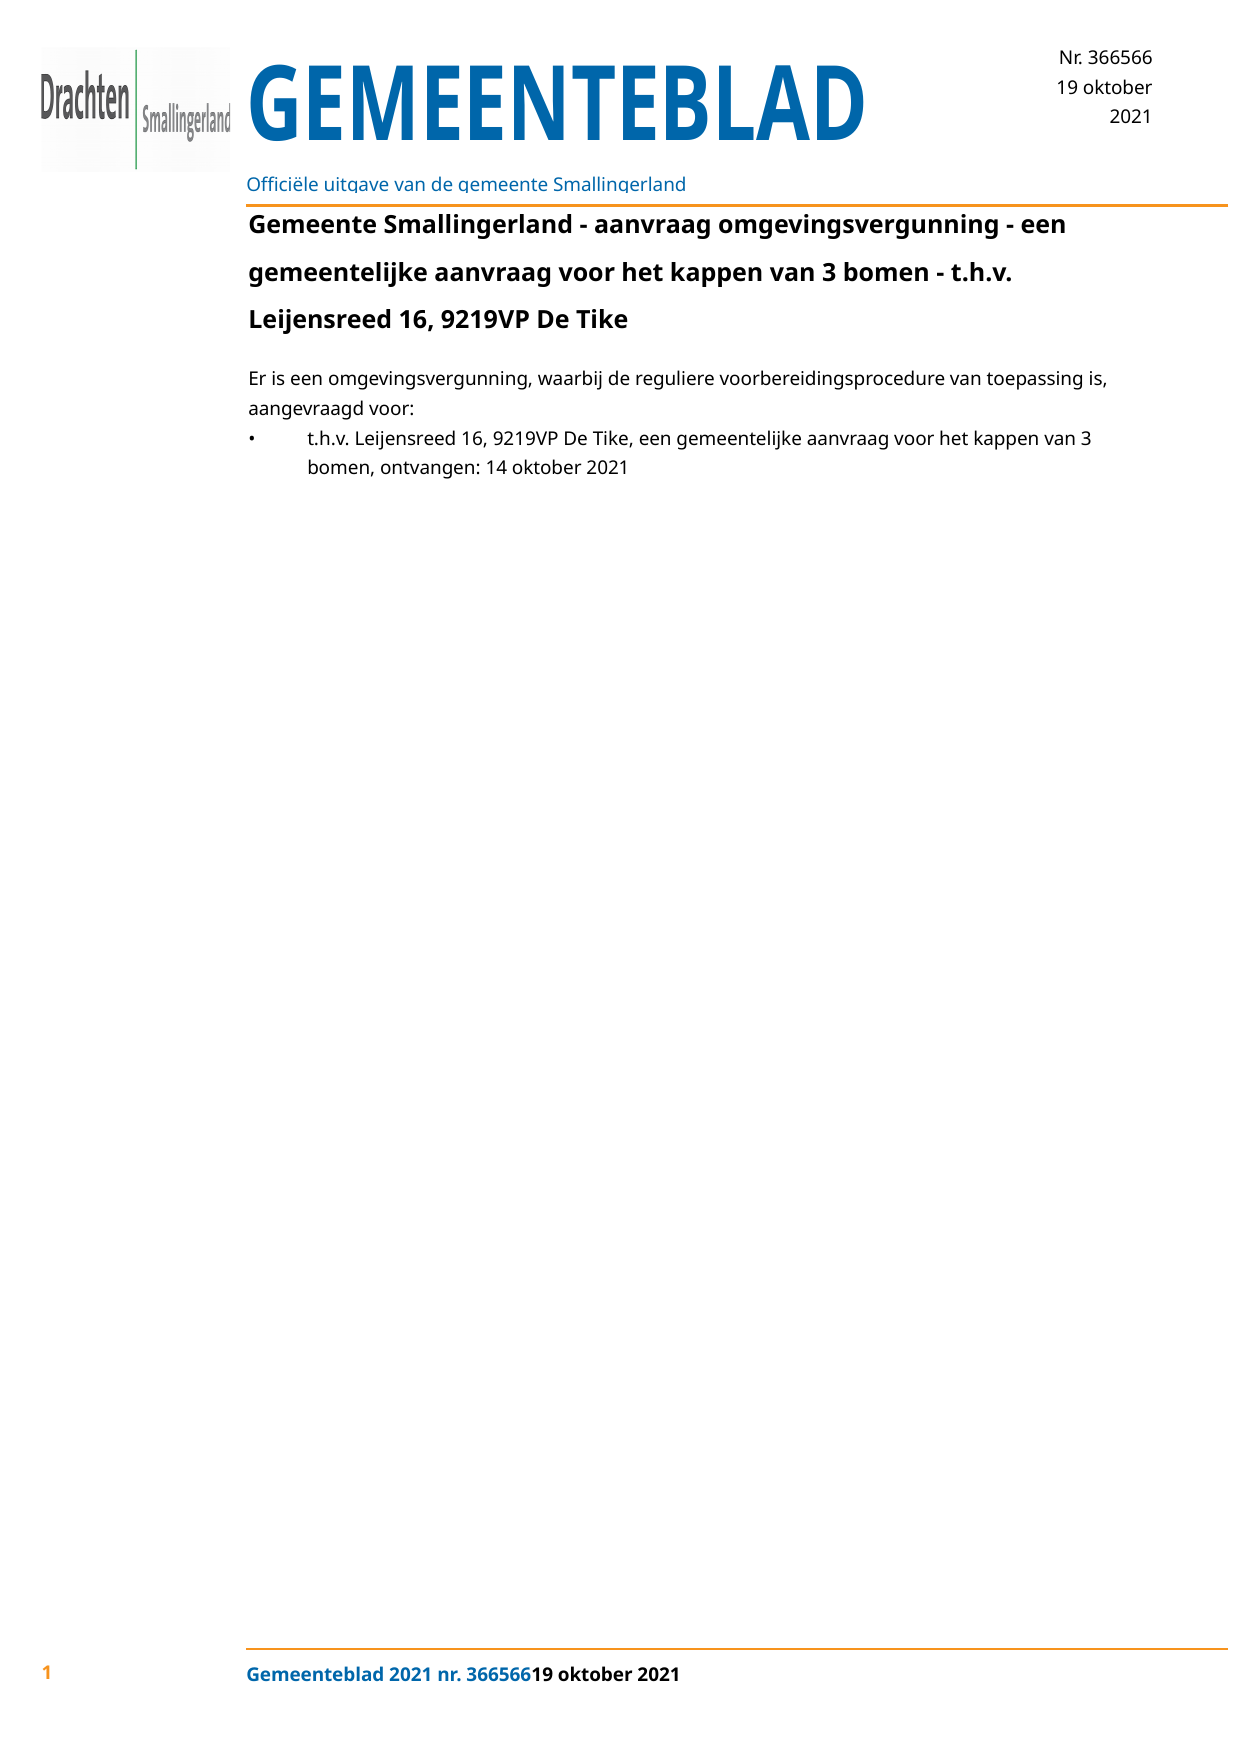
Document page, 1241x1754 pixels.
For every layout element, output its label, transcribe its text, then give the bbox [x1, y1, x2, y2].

list t.h.v. Leijensreed 16, 9219VP De Tike, een gemeentelijke aanvraag voor het kappen van 3 bomen, ontvangen: 14 oktober 2021 [248, 425, 1152, 480]
picture [41, 47, 231, 172]
text Er is een omgevingsvergunning, waarbij de reguliere voorbereidingsprocedure van toepassing is, aangevraagd voor: [248, 366, 1152, 421]
text Gemeente Smallingerland - aanvraag omgevingsvergunning - een gemeentelijke aanvraag voor het kappen van 3 bomen - t.h.v. Leijensreed 16, 9219VP De Tike [248, 207, 1152, 336]
